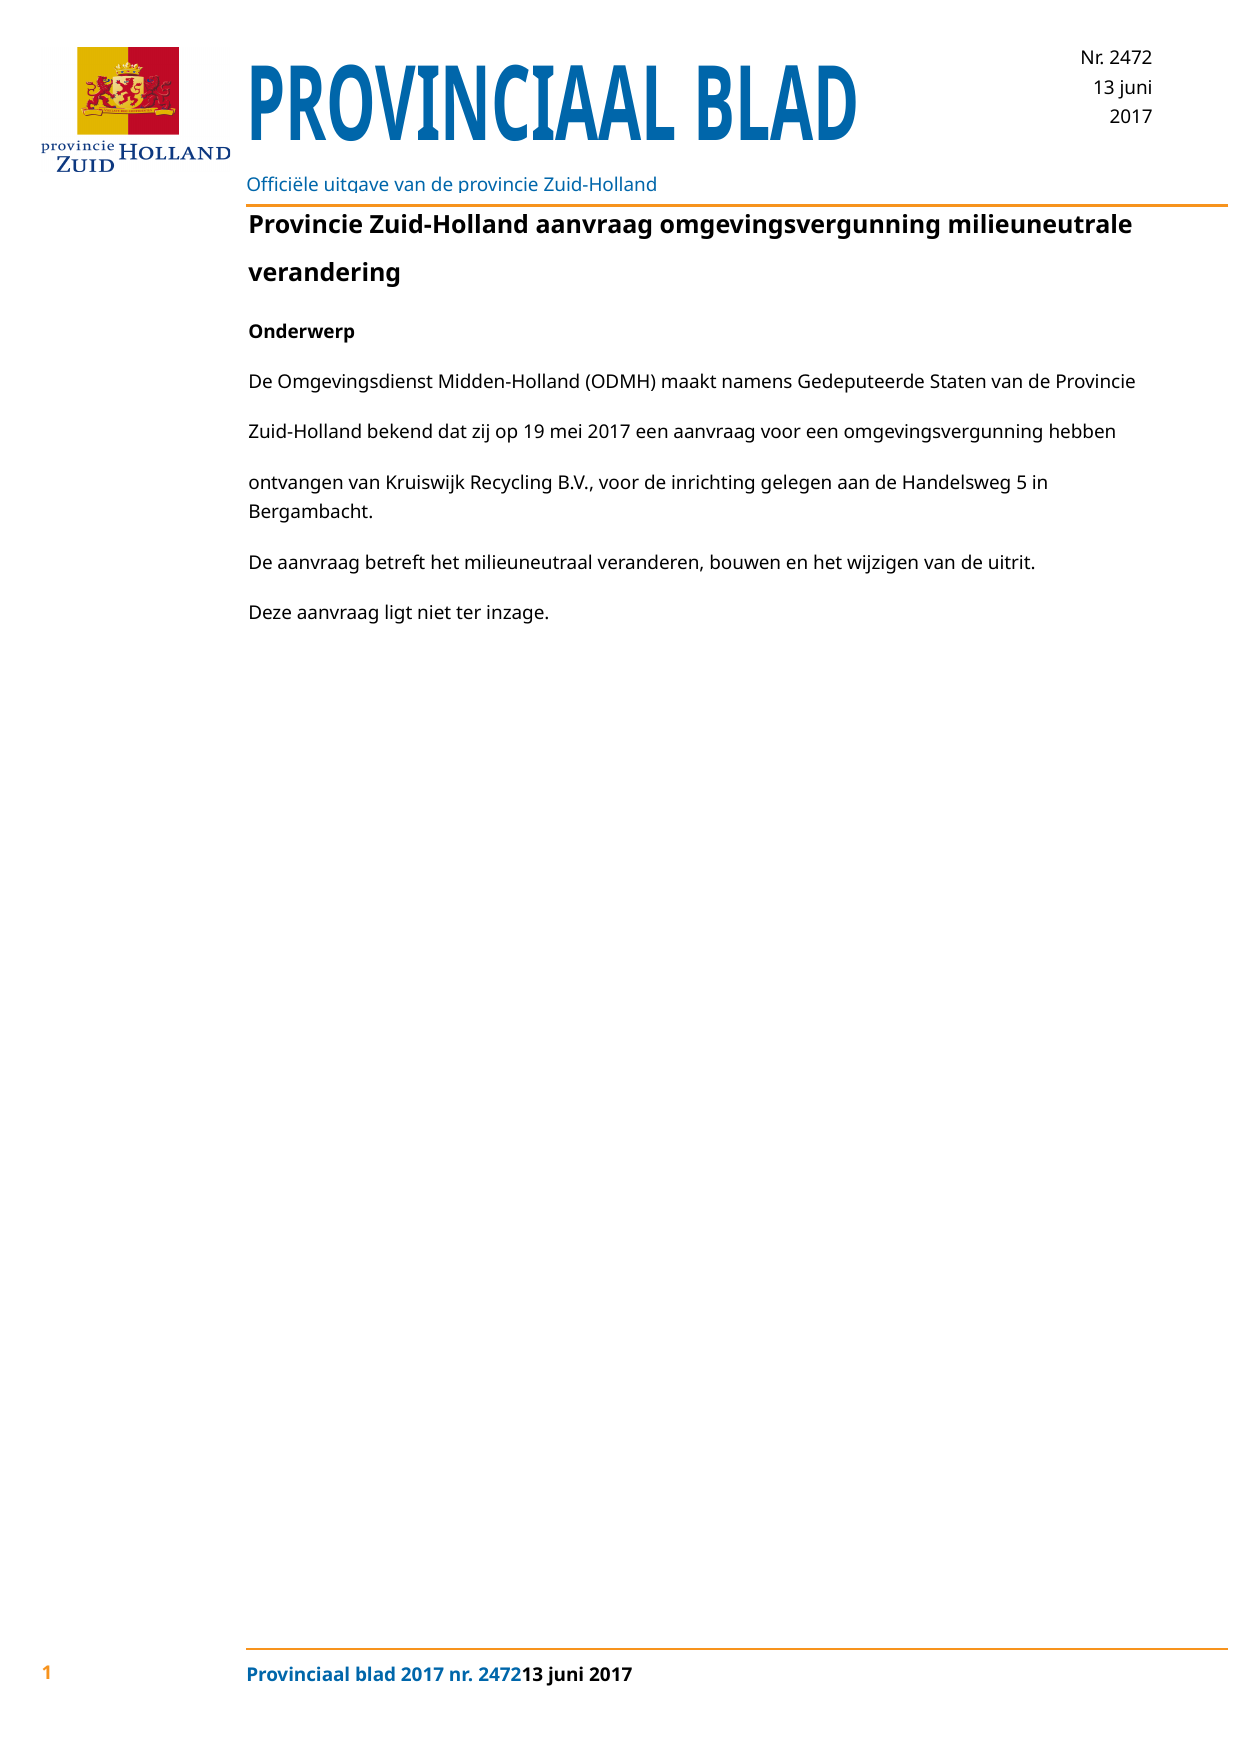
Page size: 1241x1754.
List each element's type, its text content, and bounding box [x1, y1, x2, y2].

text ontvangen van Kruiswijk Recycling B.V., voor de inrichting gelegen aan de Handelsweg 5 in Bergambacht. [248, 469, 1152, 524]
text Onderwerp [248, 318, 1152, 344]
text Deze aanvraag ligt niet ter inzage. [248, 599, 1152, 625]
text De aanvraag betreft het milieuneutraal veranderen, bouwen en het wijzigen van de uitrit. [248, 549, 1152, 575]
text Provincie Zuid-Holland aanvraag omgevingsvergunning milieuneutrale verandering [248, 207, 1152, 288]
text Zuid-Holland bekend dat zij op 19 mei 2017 een aanvraag voor een omgevingsvergunning hebben [248, 419, 1152, 444]
text De Omgevingsdienst Midden-Holland (ODMH) maakt namens Gedeputeerde Staten van de Provincie [248, 368, 1152, 394]
picture [41, 47, 231, 172]
